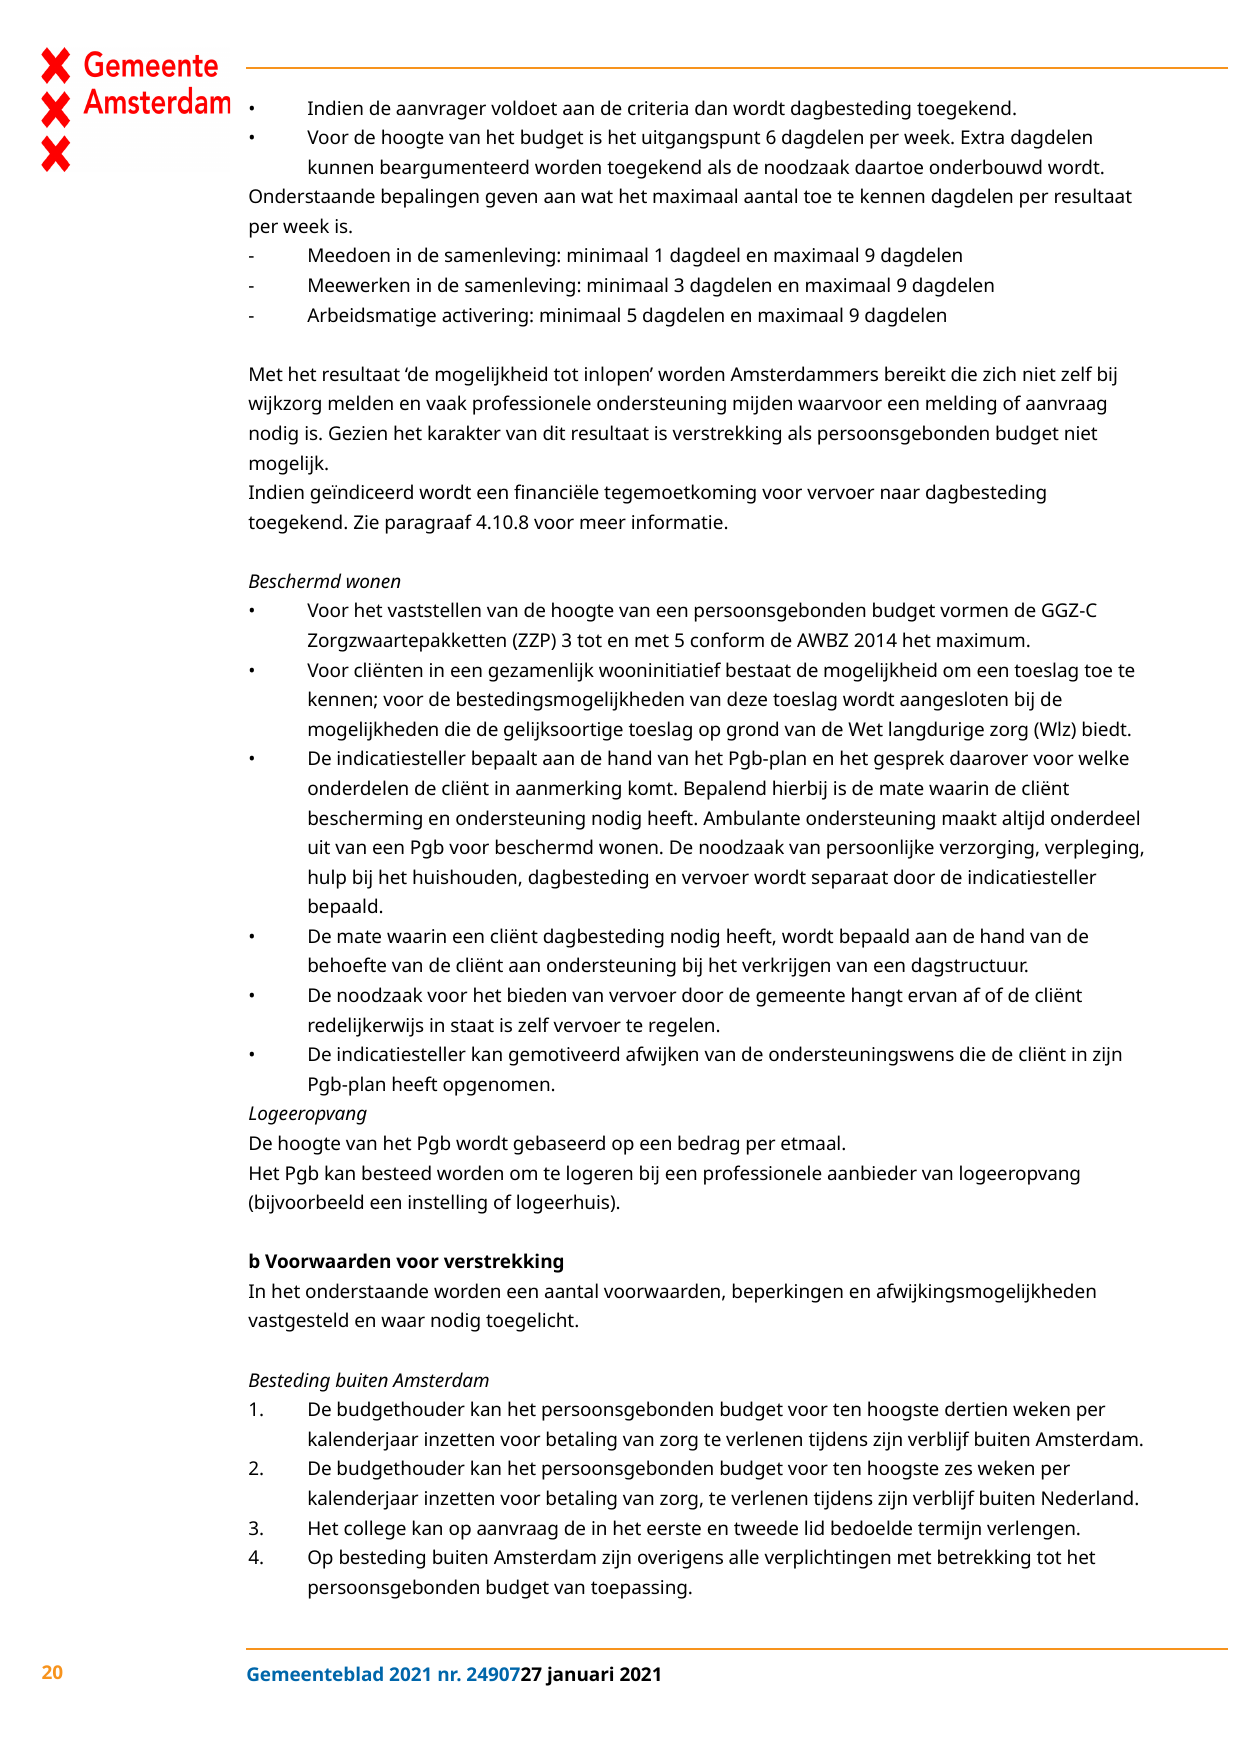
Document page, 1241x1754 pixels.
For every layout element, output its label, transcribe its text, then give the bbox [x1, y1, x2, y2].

list De noodzaak voor het bieden van vervoer door de gemeente hangt ervan af of de cliënt redelijkerwijs in staat is zelf vervoer te regelen. [248, 982, 1152, 1038]
list Meewerken in de samenleving: minimaal 3 dagdelen en maximaal 9 dagdelen [248, 272, 1152, 298]
text Met het resultaat ‘de mogelijkheid tot inlopen’ worden Amsterdammers bereikt die zich niet zelf bij wijkzorg melden en vaak professionele ondersteuning mijden waarvoor een melding of aanvraag nodig is. Gezien het karakter van dit resultaat is verstrekking als persoonsgebonden budget niet mogelijk. [248, 361, 1152, 476]
list Voor het vaststellen van de hoogte van een persoonsgebonden budget vormen de GGZ-C Zorgzwaartepakketten (ZZP) 3 tot en met 5 conform de AWBZ 2014 het maximum. [248, 598, 1152, 653]
list Op besteding buiten Amsterdam zijn overigens alle verplichtingen met betrekking tot het persoonsgebonden budget van toepassing. [248, 1544, 1152, 1600]
list De indicatiesteller bepaalt aan de hand van het Pgb-plan en het gesprek daarover voor welke onderdelen de cliënt in aanmerking komt. Bepalend hierbij is de mate waarin de cliënt bescherming en ondersteuning nodig heeft. Ambulante ondersteuning maakt altijd onderdeel uit van een Pgb voor beschermd wonen. De noodzaak van persoonlijke verzorging, verpleging, hulp bij het huishouden, dagbesteding en vervoer wordt separaat door de indicatiesteller bepaald. [248, 746, 1152, 919]
list De indicatiesteller kan gemotiveerd afwijken van de ondersteuningswens die de cliënt in zijn Pgb-plan heeft opgenomen. [248, 1041, 1152, 1097]
list De budgethouder kan het persoonsgebonden budget voor ten hoogste dertien weken per kalenderjaar inzetten voor betaling van zorg te verlenen tijdens zijn verblijf buiten Amsterdam. [248, 1396, 1152, 1452]
text Indien geïndiceerd wordt een financiële tegemoetkoming voor vervoer naar dagbesteding toegekend. Zie paragraaf 4.10.8 voor meer informatie. [248, 479, 1152, 535]
list Het college kan op aanvraag de in het eerste en tweede lid bedoelde termijn verlengen. [248, 1515, 1152, 1541]
text Logeeropvang [248, 1101, 1152, 1126]
text Het Pgb kan besteed worden om te logeren bij een professionele aanbieder van logeeropvang (bijvoorbeeld een instelling of logeerhuis). [248, 1160, 1152, 1215]
list Voor de hoogte van het budget is het uitgangspunt 6 dagdelen per week. Extra dagdelen kunnen beargumenteerd worden toegekend als de noodzaak daartoe onderbouwd wordt. [248, 124, 1152, 180]
text b Voorwaarden voor verstrekking [248, 1248, 1152, 1274]
list De budgethouder kan het persoonsgebonden budget voor ten hoogste zes weken per kalenderjaar inzetten voor betaling van zorg, te verlenen tijdens zijn verblijf buiten Nederland. [248, 1456, 1152, 1511]
list Meedoen in de samenleving: minimaal 1 dagdeel en maximaal 9 dagdelen [248, 243, 1152, 268]
list Voor cliënten in een gezamenlijk wooninitiatief bestaat de mogelijkheid om een toeslag toe te kennen; voor de bestedingsmogelijkheden van deze toeslag wordt aangesloten bij de mogelijkheden die de gelijksoortige toeslag op grond van de Wet langdurige zorg (Wlz) biedt. [248, 657, 1152, 742]
picture [41, 47, 231, 172]
text In het onderstaande worden een aantal voorwaarden, beperkingen en afwijkingsmogelijkheden vastgesteld en waar nodig toegelicht. [248, 1278, 1152, 1333]
text Besteding buiten Amsterdam [248, 1367, 1152, 1393]
list De mate waarin een cliënt dagbesteding nodig heeft, wordt bepaald aan de hand van de behoefte van de cliënt aan ondersteuning bij het verkrijgen van een dagstructuur. [248, 923, 1152, 978]
list Indien de aanvrager voldoet aan de criteria dan wordt dagbesteding toegekend. [248, 95, 1152, 121]
text Beschermd wonen [248, 568, 1152, 594]
list Arbeidsmatige activering: minimaal 5 dagdelen en maximaal 9 dagdelen [248, 302, 1152, 328]
text De hoogte van het Pgb wordt gebaseerd op een bedrag per etmaal. [248, 1130, 1152, 1156]
text Onderstaande bepalingen geven aan wat het maximaal aantal toe te kennen dagdelen per resultaat per week is. [248, 183, 1152, 239]
